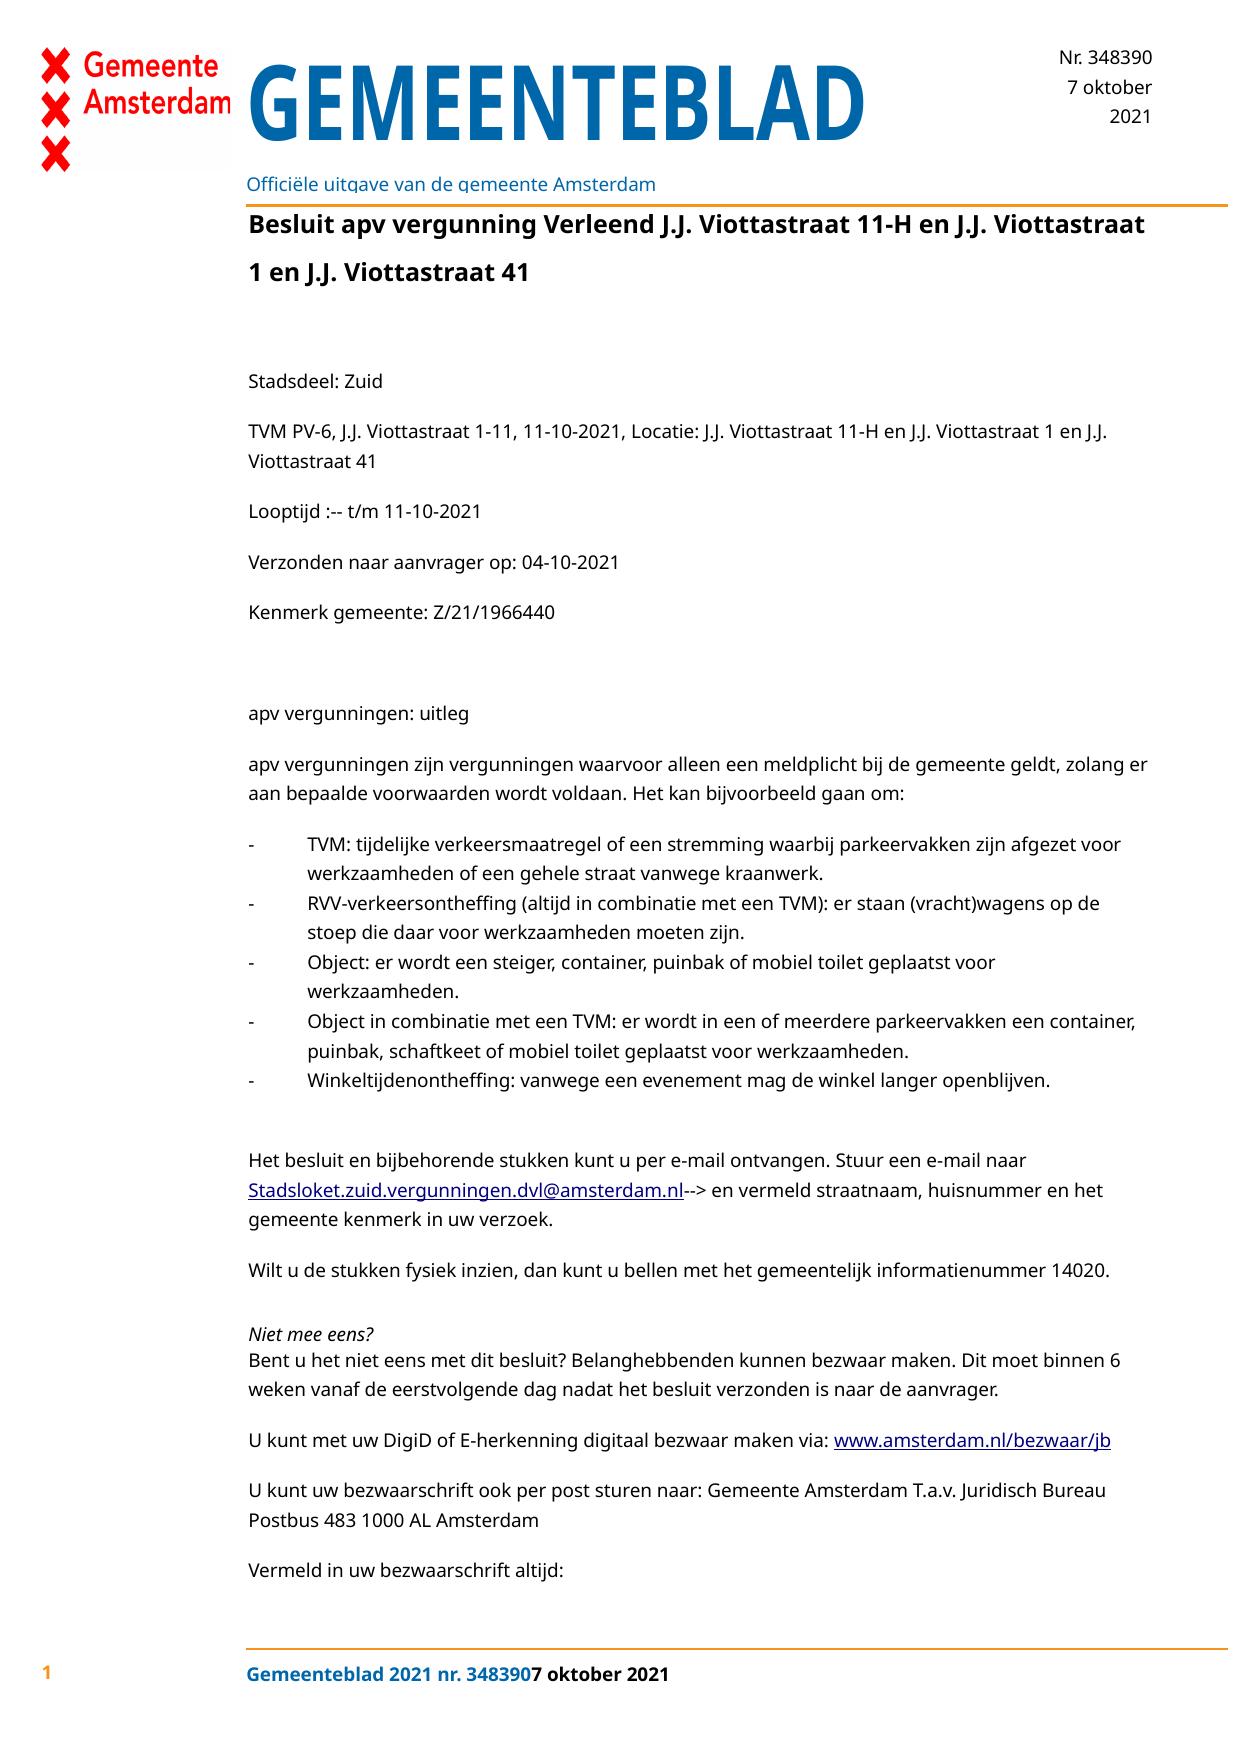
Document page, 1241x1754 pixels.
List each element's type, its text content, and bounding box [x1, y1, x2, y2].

list Object: er wordt een steiger, container, puinbak of mobiel toilet geplaatst voor werkzaamheden. [248, 949, 1152, 1004]
text TVM PV-6, J.J. Viottastraat 1-11, 11-10-2021, Locatie: J.J. Viottastraat 11-H en J.J. Viottastraat 1 en J.J. Viottastraat 41 [248, 419, 1152, 474]
text apv vergunningen: uitleg [248, 700, 1152, 726]
text Verzonden naar aanvrager op: 04-10-2021 [248, 549, 1152, 575]
list TVM: tijdelijke verkeersmaatregel of een stremming waarbij parkeervakken zijn afgezet voor werkzaamheden of een gehele straat vanwege kraanwerk. [248, 831, 1152, 886]
text Vermeld in uw bezwaarschrift altijd: [248, 1557, 1152, 1583]
text Het besluit en bijbehorende stukken kunt u per e-mail ontvangen. Stuur een e-mail naar Stadsloket.zuid.vergunningen.dvl@amsterdam.nl--> en vermeld straatnaam, huisnummer en het gemeente kenmerk in uw verzoek. [248, 1147, 1152, 1232]
picture [41, 47, 231, 172]
text U kunt met uw DigiD of E-herkenning digitaal bezwaar maken via: www.amsterdam.nl/bezwaar/jb [248, 1427, 1152, 1452]
text Besluit apv vergunning Verleend J.J. Viottastraat 11-H en J.J. Viottastraat 1 en J.J. Viottastraat 41 [248, 207, 1152, 288]
text apv vergunningen zijn vergunningen waarvoor alleen een meldplicht bij de gemeente geldt, zolang er aan bepaalde voorwaarden wordt voldaan. Het kan bijvoorbeeld gaan om: [248, 751, 1152, 806]
list Winkeltijdenontheffing: vanwege een evenement mag de winkel langer openblijven. [248, 1067, 1152, 1093]
list Object in combinatie met een TVM: er wordt in een of meerdere parkeervakken een container, puinbak, schaftkeet of mobiel toilet geplaatst voor werkzaamheden. [248, 1008, 1152, 1064]
text Niet mee eens? [248, 1321, 1152, 1347]
text Stadsdeel: Zuid [248, 368, 1152, 394]
text U kunt uw bezwaarschrift ook per post sturen naar: Gemeente Amsterdam T.a.v. Juridisch Bureau Postbus 483 1000 AL Amsterdam [248, 1477, 1152, 1532]
text Kenmerk gemeente: Z/21/1966440 [248, 599, 1152, 625]
text Looptijd :-- t/m 11-10-2021 [248, 499, 1152, 524]
list RVV-verkeersontheffing (altijd in combinatie met een TVM): er staan (vracht)wagens op de stoep die daar voor werkzaamheden moeten zijn. [248, 890, 1152, 945]
text Bent u het niet eens met dit besluit? Belanghebbenden kunnen bezwaar maken. Dit moet binnen 6 weken vanaf de eerstvolgende dag nadat het besluit verzonden is naar de aanvrager. [248, 1347, 1152, 1402]
text Wilt u de stukken fysiek inzien, dan kunt u bellen met het gemeentelijk informatienummer 14020. [248, 1257, 1152, 1283]
